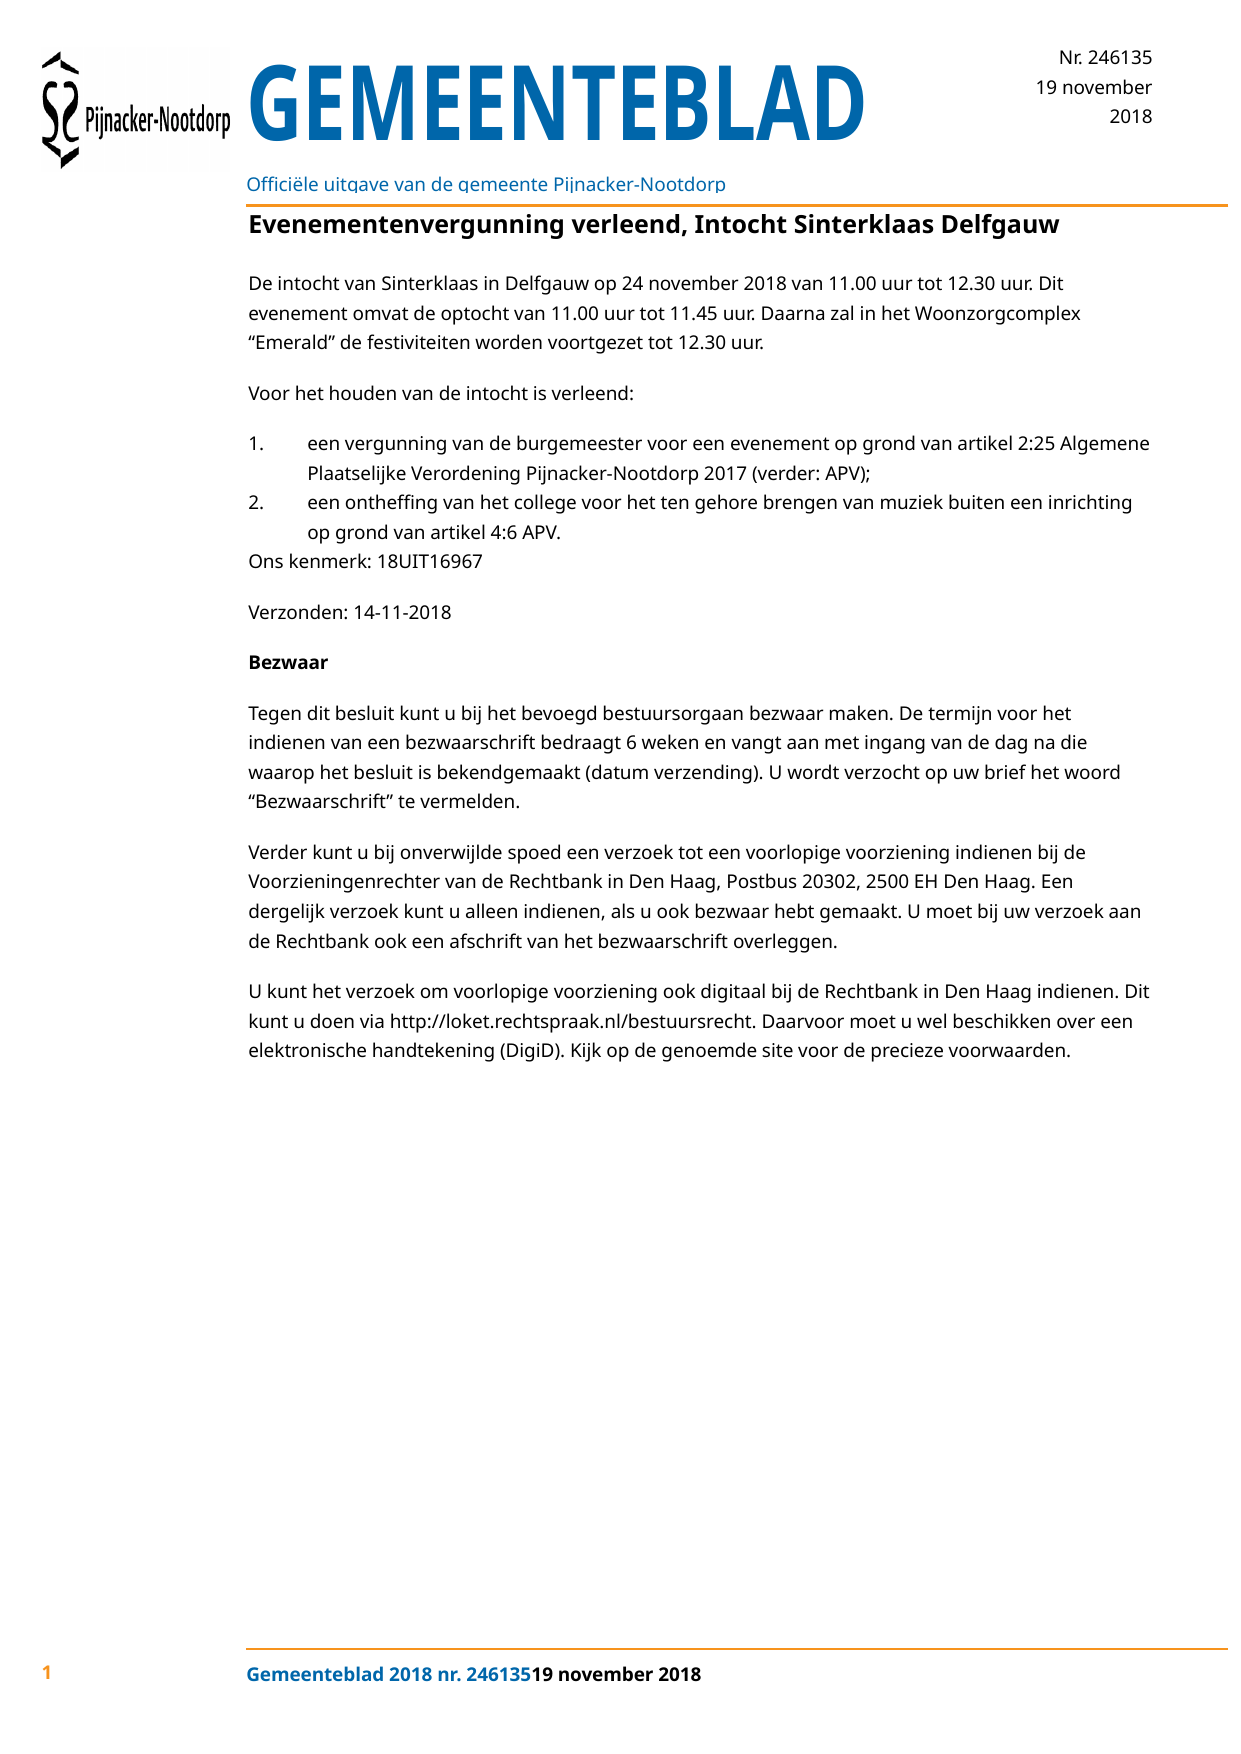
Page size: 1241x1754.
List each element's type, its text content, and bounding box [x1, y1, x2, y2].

text Ons kenmerk: 18UIT16967 [248, 549, 1152, 574]
text De intocht van Sinterklaas in Delfgauw op 24 november 2018 van 11.00 uur tot 12.30 uur. Dit evenement omvat de optocht van 11.00 uur tot 11.45 uur. Daarna zal in het Woonzorgcomplex “Emerald” de festiviteiten worden voortgezet tot 12.30 uur. [248, 270, 1152, 355]
text U kunt het verzoek om voorlopige voorziening ook digitaal bij de Rechtbank in Den Haag indienen. Dit kunt u doen via http://loket.rechtspraak.nl/bestuursrecht. Daarvoor moet u wel beschikken over een elektronische handtekening (DigiD). Kijk op de genoemde site voor de precieze voorwaarden. [248, 978, 1152, 1063]
text Voor het houden van de intocht is verleend: [248, 380, 1152, 406]
text Tegen dit besluit kunt u bij het bevoegd bestuursorgaan bezwaar maken. De termijn voor het indienen van een bezwaarschrift bedraagt 6 weken en vangt aan met ingang van de dag na die waarop het besluit is bekendgemaakt (datum verzending). U wordt verzocht op uw brief het woord “Bezwaarschrift” te vermelden. [248, 700, 1152, 814]
list een vergunning van de burgemeester voor een evenement op grond van artikel 2:25 Algemene Plaatselijke Verordening Pijnacker-Nootdorp 2017 (verder: APV); [248, 430, 1152, 486]
picture [41, 47, 231, 172]
text Verder kunt u bij onverwijlde spoed een verzoek tot een voorlopige voorziening indienen bij de Voorzieningenrechter van de Rechtbank in Den Haag, Postbus 20302, 2500 EH Den Haag. Een dergelijk verzoek kunt u alleen indienen, als u ook bezwaar hebt gemaakt. U moet bij uw verzoek aan de Rechtbank ook een afschrift van het bezwaarschrift overleggen. [248, 839, 1152, 953]
list een ontheffing van het college voor het ten gehore brengen van muziek buiten een inrichting op grond van artikel 4:6 APV. [248, 489, 1152, 545]
text Verzonden: 14-11-2018 [248, 599, 1152, 625]
text Evenementenvergunning verleend, Intocht Sinterklaas Delfgauw [248, 207, 1152, 241]
text Bezwaar [248, 649, 1152, 675]
